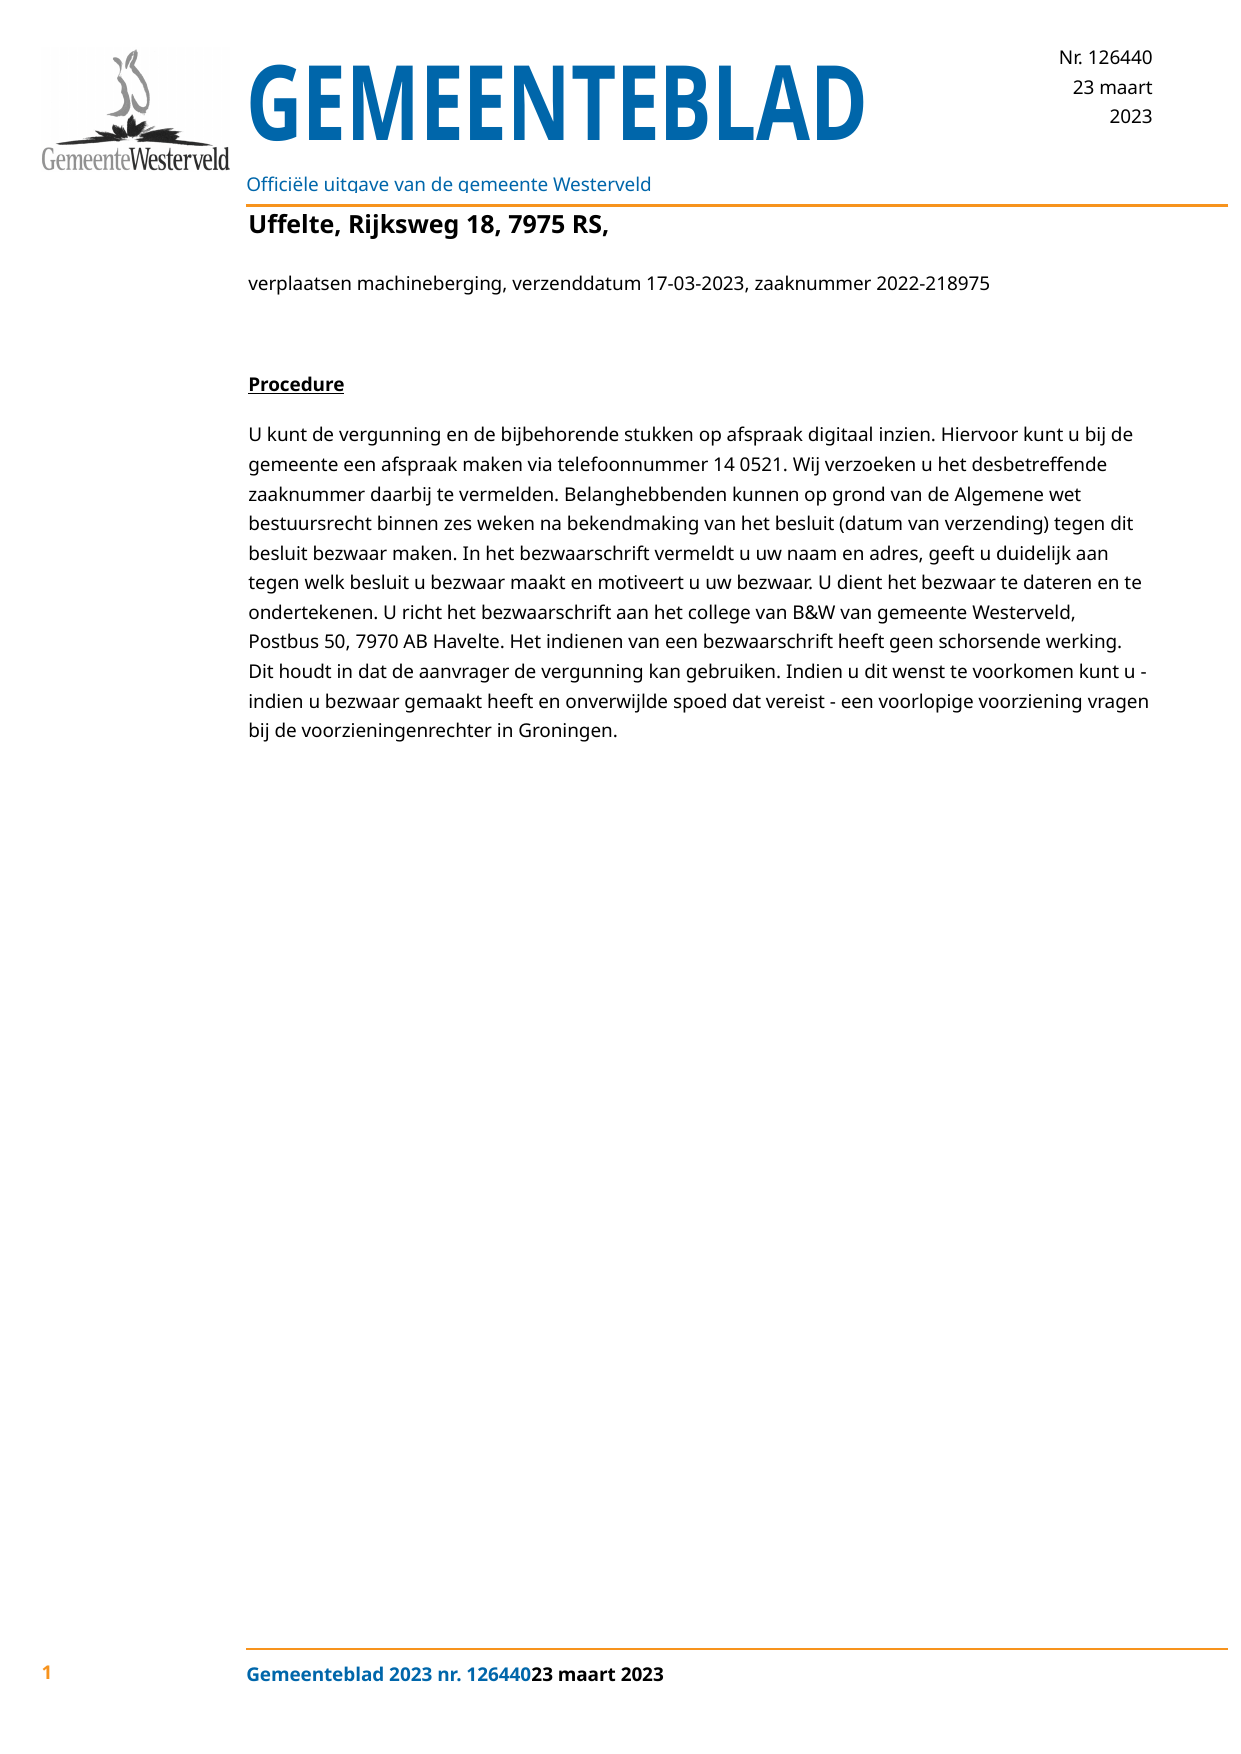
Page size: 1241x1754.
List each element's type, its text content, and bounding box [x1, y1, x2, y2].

text Procedure [248, 371, 1152, 397]
text verplaatsen machineberging, verzenddatum 17-03-2023, zaaknummer 2022-218975 [248, 270, 1152, 296]
text U kunt de vergunning en de bijbehorende stukken op afspraak digitaal inzien. Hiervoor kunt u bij de gemeente een afspraak maken via telefoonnummer 14 0521. Wij verzoeken u het desbetreffende zaaknummer daarbij te vermelden. Belanghebbenden kunnen op grond van de Algemene wet bestuursrecht binnen zes weken na bekendmaking van het besluit (datum van verzending) tegen dit besluit bezwaar maken. In het bezwaarschrift vermeldt u uw naam en adres, geeft u duidelijk aan tegen welk besluit u bezwaar maakt en motiveert u uw bezwaar. U dient het bezwaar te dateren en te ondertekenen. U richt het bezwaarschrift aan het college van B&W van gemeente Westerveld, Postbus 50, 7970 AB Havelte. Het indienen van een bezwaarschrift heeft geen schorsende werking. Dit houdt in dat de aanvrager de vergunning kan gebruiken. Indien u dit wenst te voorkomen kunt u - indien u bezwaar gemaakt heeft en onverwijlde spoed dat vereist - een voorlopige voorziening vragen bij de voorzieningenrechter in Groningen. [248, 422, 1152, 743]
text Uffelte, Rijksweg 18, 7975 RS, [248, 207, 1152, 241]
picture [41, 47, 231, 172]
